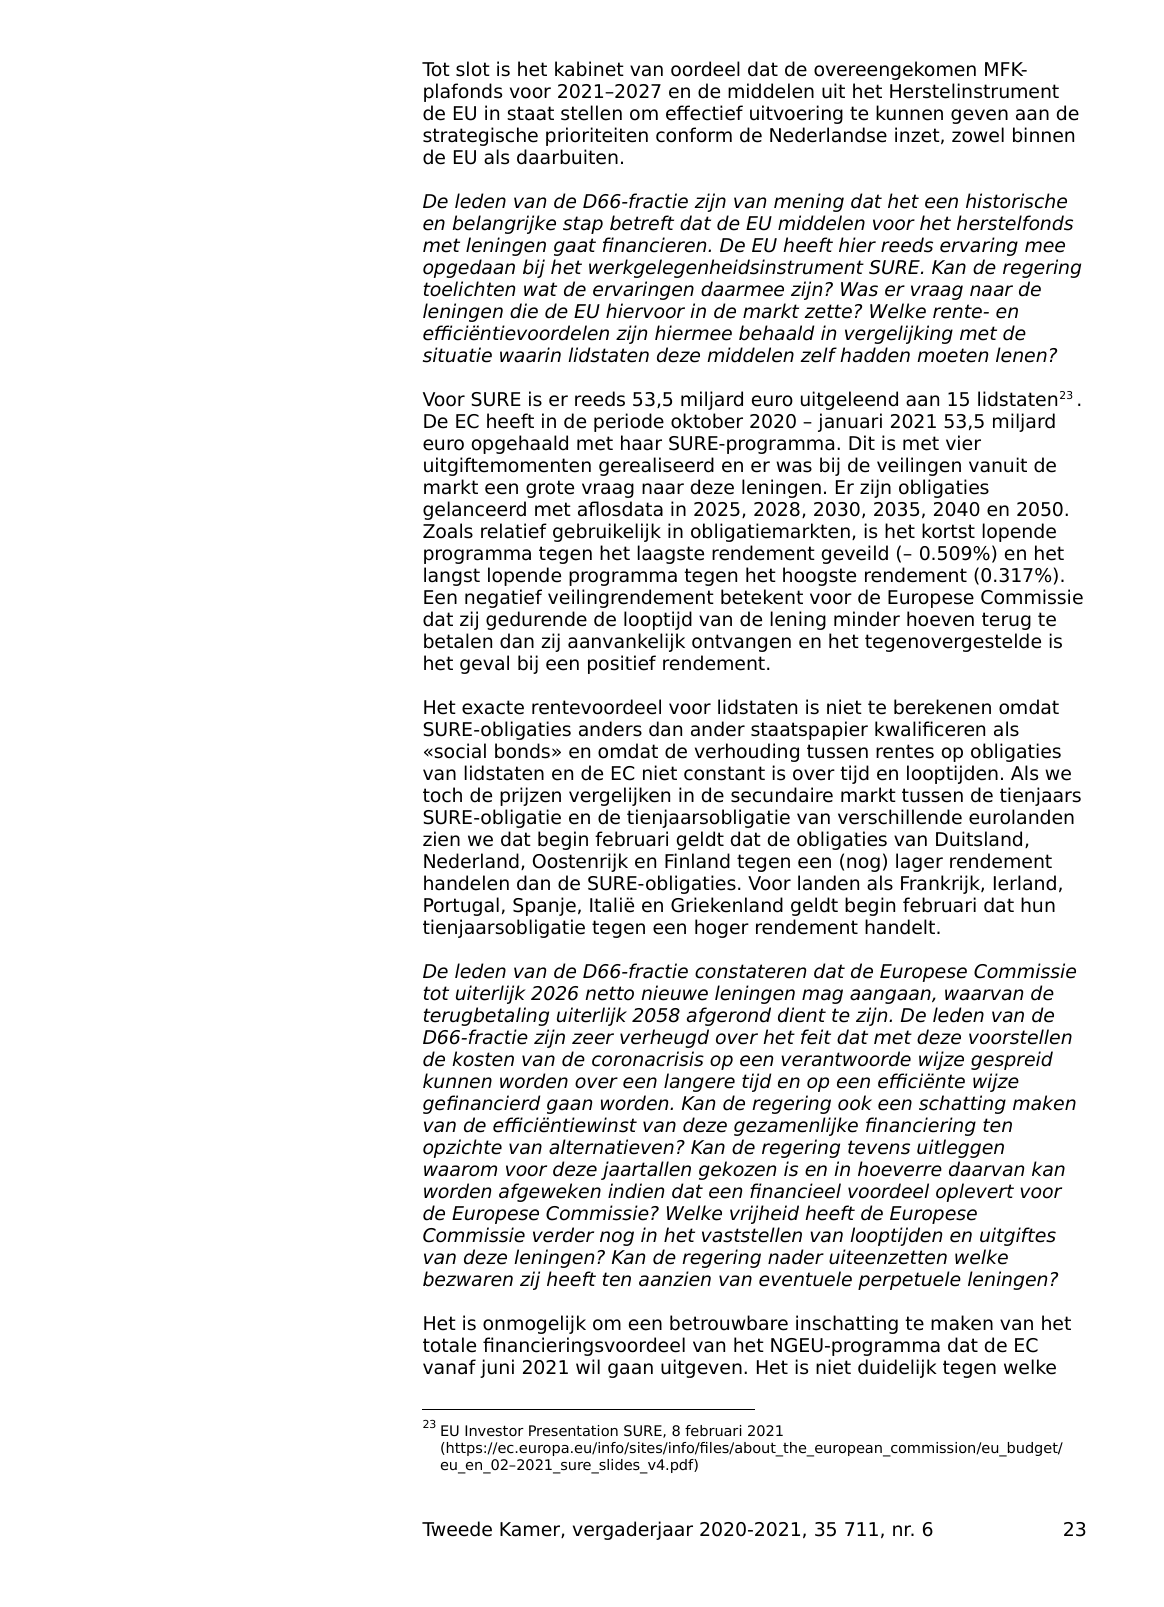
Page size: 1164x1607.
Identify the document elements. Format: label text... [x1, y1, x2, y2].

text De leden van de D66-fractie constateren dat de Europese Commissie tot uiterlijk 2026 netto nieuwe leningen mag aangaan, waarvan de terugbetaling uiterlijk 2058 afgerond dient te zijn. De leden van de D66-fractie zijn zeer verheugd over het feit dat met deze voorstellen de kosten van de coronacrisis op een verantwoorde wijze gespreid kunnen worden over een langere tijd en op een efficiënte wijze gefinancierd gaan worden. Kan de regering ook een schatting maken van de efficiëntiewinst van deze gezamenlijke financiering ten opzichte van alternatieven? Kan de regering tevens uitleggen waarom voor deze jaartallen gekozen is en in hoeverre daarvan kan worden afgeweken indien dat een financieel voordeel oplevert voor de Europese Commissie? Welke vrijheid heeft de Europese Commissie verder nog in het vaststellen van looptijden en uitgiftes van deze leningen? Kan de regering nader uiteenzetten welke bezwaren zij heeft ten aanzien van eventuele perpetuele leningen? [422, 961, 1087, 1291]
text De leden van de D66-fractie zijn van mening dat het een historische en belangrijke stap betreft dat de EU middelen voor het herstelfonds met leningen gaat financieren. De EU heeft hier reeds ervaring mee opgedaan bij het werkgelegenheidsinstrument SURE. Kan de regering toelichten wat de ervaringen daarmee zijn? Was er vraag naar de leningen die de EU hiervoor in de markt zette? Welke rente- en efficiëntievoordelen zijn hiermee behaald in vergelijking met de situatie waarin lidstaten deze middelen zelf hadden moeten lenen? [422, 191, 1087, 367]
text Het is onmogelijk om een betrouwbare inschatting te maken van het totale financieringsvoordeel van het NGEU-programma dat de EC vanaf juni 2021 wil gaan uitgeven. Het is niet duidelijk tegen welke [422, 1313, 1087, 1379]
text Voor SURE is er reeds 53,5 miljard euro uitgeleend aan 15 lidstaten. De EC heeft in de periode oktober 2020 – januari 2021 53,5 miljard euro opgehaald met haar SURE-programma. Dit is met vier uitgiftemomenten gerealiseerd en er was bij de veilingen vanuit de markt een grote vraag naar deze leningen. Er zijn obligaties gelanceerd met aflosdata in 2025, 2028, 2030, 2035, 2040 en 2050. Zoals relatief gebruikelijk in obligatiemarkten, is het kortst lopende programma tegen het laagste rendement geveild (– 0.509%) en het langst lopende programma tegen het hoogste rendement (0.317%). Een negatief veilingrendement betekent voor de Europese Commissie dat zij gedurende de looptijd van de lening minder hoeven terug te betalen dan zij aanvankelijk ontvangen en het tegenovergestelde is het geval bij een positief rendement. [422, 389, 1087, 675]
text EU Investor Presentation SURE, 8 februari 2021 (https://ec.europa.eu/info/sites/info/files/about_the_european_commission/eu_budget/eu_en_02–2021_sure_slides_v4.pdf) [422, 1418, 1087, 1474]
text Het exacte rentevoordeel voor lidstaten is niet te berekenen omdat SURE-obligaties anders dan ander staatspapier kwalificeren als «social bonds» en omdat de verhouding tussen rentes op obligaties van lidstaten en de EC niet constant is over tijd en looptijden. Als we toch de prijzen vergelijken in de secundaire markt tussen de tienjaars SURE-obligatie en de tienjaarsobligatie van verschillende eurolanden zien we dat begin februari geldt dat de obligaties van Duitsland, Nederland, Oostenrijk en Finland tegen een (nog) lager rendement handelen dan de SURE-obligaties. Voor landen als Frankrijk, Ierland, Portugal, Spanje, Italië en Griekenland geldt begin februari dat hun tienjaarsobligatie tegen een hoger rendement handelt. [422, 697, 1087, 939]
text Tot slot is het kabinet van oordeel dat de overeengekomen MFK-plafonds voor 2021–2027 en de middelen uit het Herstelinstrument de EU in staat stellen om effectief uitvoering te kunnen geven aan de strategische prioriteiten conform de Nederlandse inzet, zowel binnen de EU als daarbuiten. [422, 59, 1087, 169]
